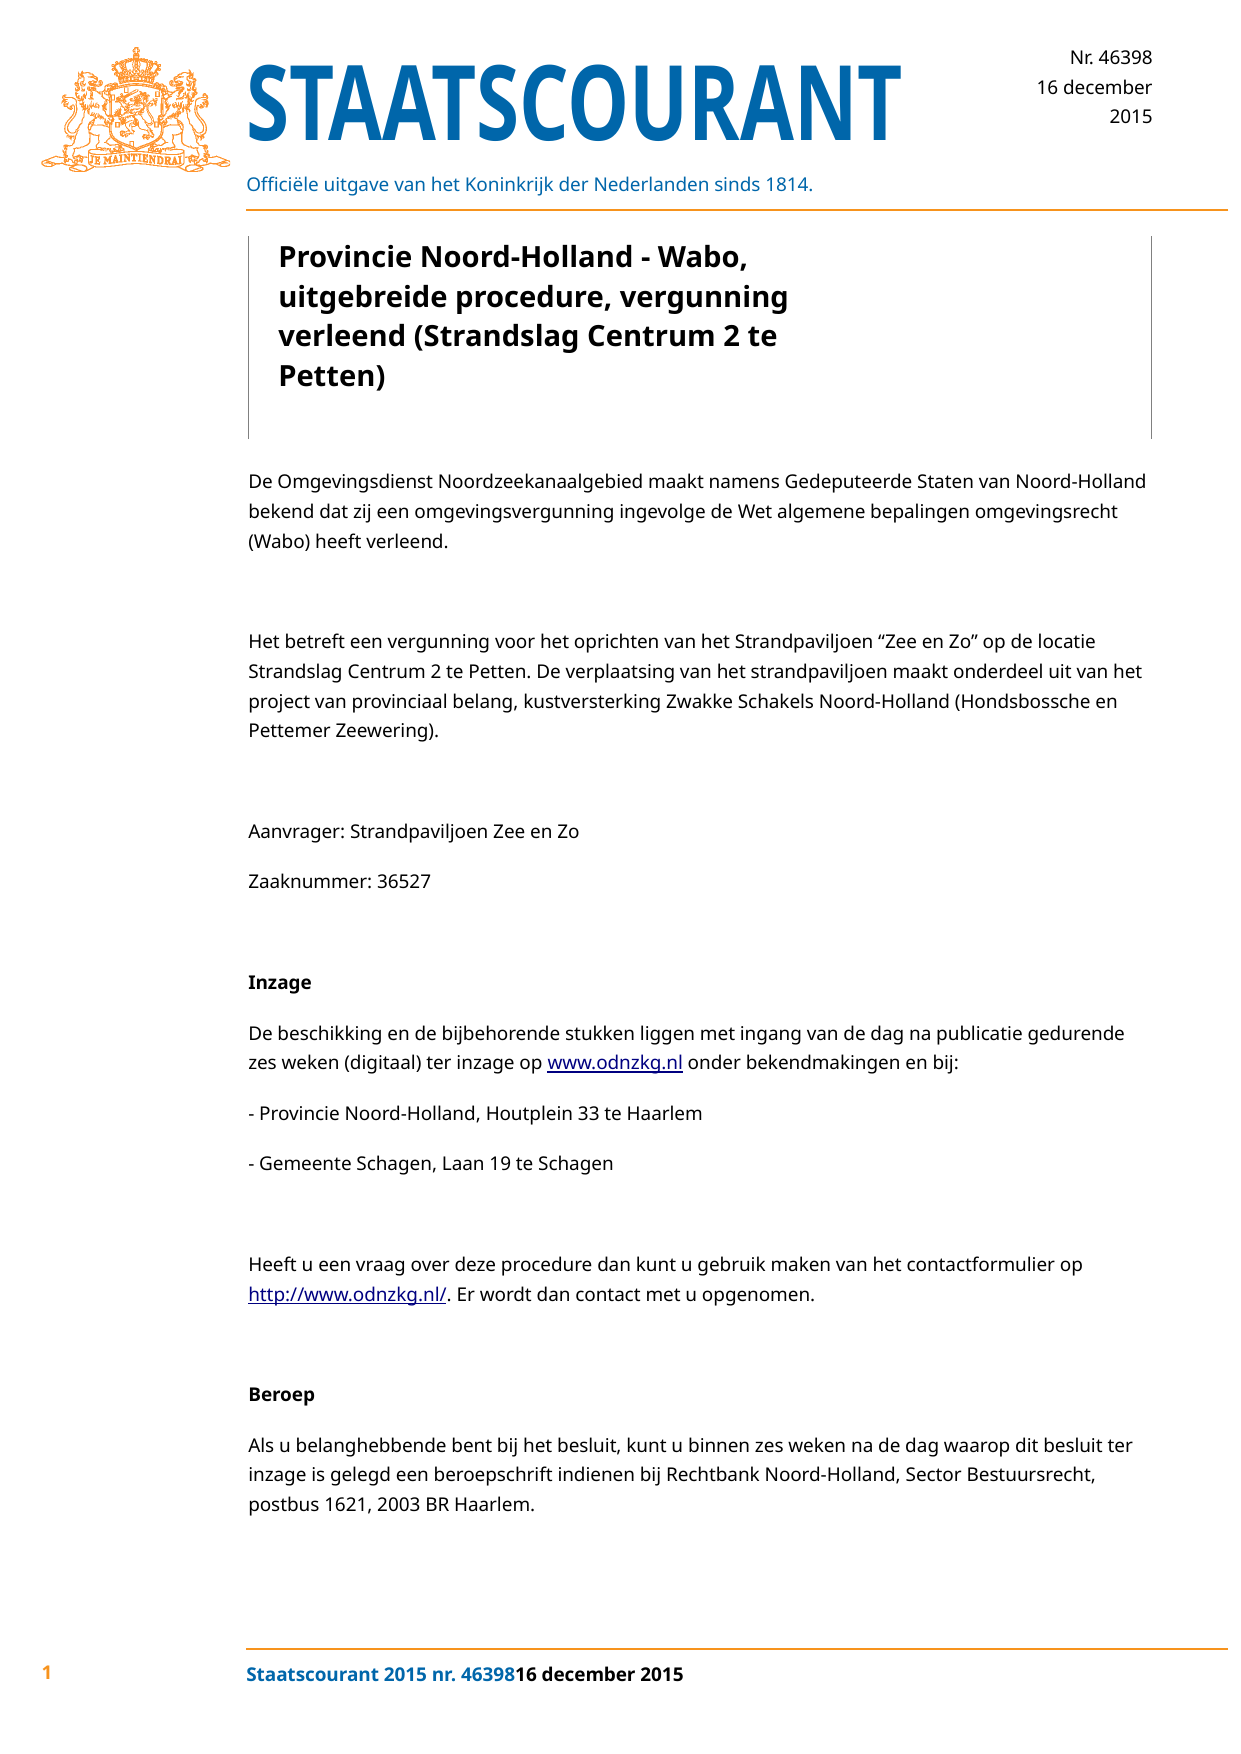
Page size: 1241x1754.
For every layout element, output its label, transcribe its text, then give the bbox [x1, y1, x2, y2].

text Zaaknummer: 36527 [248, 869, 1152, 894]
text Beroep [248, 1382, 1152, 1407]
picture [41, 47, 231, 172]
picture [912, 236, 1090, 414]
text - Gemeente Schagen, Laan 19 te Schagen [248, 1150, 1152, 1176]
text Heeft u een vraag over deze procedure dan kunt u gebruik maken van het contactformulier op http://www.odnzkg.nl/. Er wordt dan contact met u opgenomen. [248, 1251, 1152, 1306]
text Inzage [248, 969, 1152, 995]
text Aanvrager: Strandpaviljoen Zee en Zo [248, 818, 1152, 844]
table_header [850, 236, 912, 413]
text Het betreft een vergunning voor het oprichten van het Strandpaviljoen “Zee en Zo” op de locatie Strandslag Centrum 2 te Petten. De verplaatsing van het strandpaviljoen maakt onderdeel uit van het project van provinciaal belang, kustversterking Zwakke Schakels Noord-Holland (Hondsbossche en Pettemer Zeewering). [248, 629, 1152, 743]
text Als u belanghebbende bent bij het besluit, kunt u binnen zes weken na de dag waarop dit besluit ter inzage is gelegd een beroepschrift indienen bij Rechtbank Noord-Holland, Sector Bestuursrecht, postbus 1621, 2003 BR Haarlem. [248, 1432, 1152, 1517]
text - Provincie Noord-Holland, Houtplein 33 te Haarlem [248, 1100, 1152, 1126]
text De Omgevingsdienst Noordzeekanaalgebied maakt namens Gedeputeerde Staten van Noord-Holland bekend dat zij een omgevingsvergunning ingevolge de Wet algemene bepalingen omgevingsrecht (Wabo) heeft verleend. [248, 469, 1152, 553]
table_header [1090, 236, 1151, 413]
table_header Provincie Noord-Holland - Wabo, uitgebreide procedure, vergunning verleend (Strandslag Centrum 2 te Petten) [249, 236, 850, 439]
text De beschikking en de bijbehorende stukken liggen met ingang van de dag na publicatie gedurende zes weken (digitaal) ter inzage op www.odnzkg.nl onder bekendmakingen en bij: [248, 1020, 1152, 1075]
table_header [850, 414, 1151, 439]
